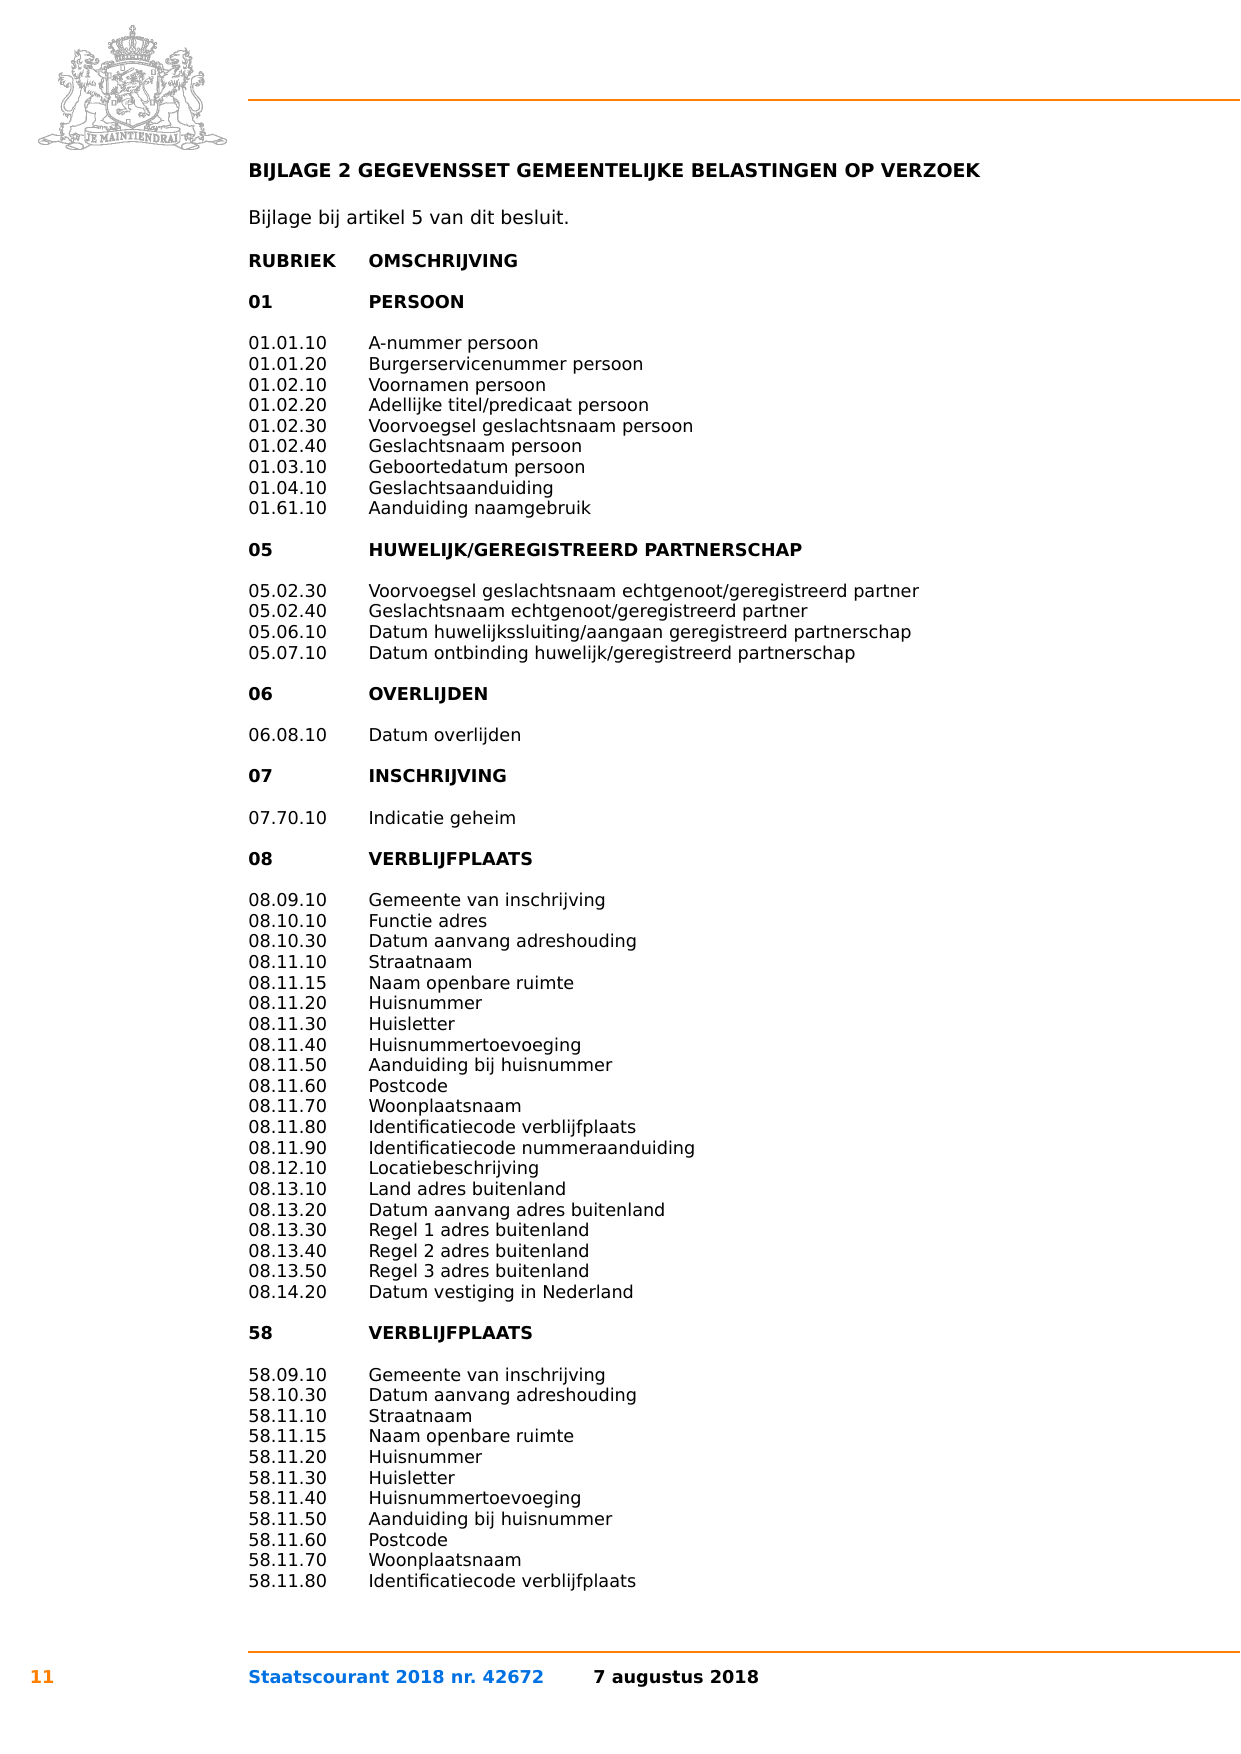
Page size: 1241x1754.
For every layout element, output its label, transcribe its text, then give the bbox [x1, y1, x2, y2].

table_header OMSCHRIJVING [363, 251, 1163, 271]
table_cell Straatnaam [363, 1406, 1163, 1426]
table_cell 05.02.30 [248, 581, 362, 601]
picture [38, 25, 227, 150]
table_cell Woonplaatsnaam [363, 1096, 1163, 1117]
table_cell OVERLIJDEN [363, 684, 1163, 704]
table_cell [363, 1344, 1163, 1364]
table_cell 58 [248, 1323, 362, 1344]
table_cell 05 [248, 540, 362, 560]
table_cell [248, 1303, 362, 1323]
table_cell Datum aanvang adreshouding [363, 1385, 1163, 1406]
table_cell Gemeente van inschrijving [363, 890, 1163, 911]
table_cell [363, 787, 1163, 808]
table_cell 58.11.30 [248, 1468, 362, 1488]
table_cell [363, 271, 1163, 292]
table_cell Naam openbare ruimte [363, 973, 1163, 993]
table_cell A-nummer persoon [363, 333, 1163, 354]
table_cell [248, 746, 362, 766]
table_cell Identificatiecode verblijfplaats [363, 1571, 1163, 1591]
table_cell 58.11.80 [248, 1571, 362, 1591]
table_cell 08.14.20 [248, 1282, 362, 1303]
table_cell Geboortedatum persoon [363, 457, 1163, 478]
table_cell Geslachtsnaam echtgenoot/geregistreerd partner [363, 601, 1163, 622]
table_cell 08.11.80 [248, 1117, 362, 1138]
table_cell Naam openbare ruimte [363, 1426, 1163, 1447]
table_cell Woonplaatsnaam [363, 1550, 1163, 1571]
table_cell Identificatiecode verblijfplaats [363, 1117, 1163, 1138]
subtitle BIJLAGE 2 GEGEVENSSET GEMEENTELIJKE BELASTINGEN OP VERZOEK [248, 160, 1163, 182]
table_cell 01.02.40 [248, 436, 362, 457]
table_cell 58.11.15 [248, 1426, 362, 1447]
table_cell 01.03.10 [248, 457, 362, 478]
table_cell 01.01.20 [248, 354, 362, 374]
table_cell Regel 3 adres buitenland [363, 1261, 1163, 1282]
table_cell 08.11.30 [248, 1014, 362, 1034]
table_cell 01.01.10 [248, 333, 362, 354]
table_cell Voorvoegsel geslachtsnaam echtgenoot/geregistreerd partner [363, 581, 1163, 601]
table_cell [248, 870, 362, 890]
table_cell [363, 870, 1163, 890]
table_cell 06 [248, 684, 362, 704]
table_cell Burgerservicenummer persoon [363, 354, 1163, 374]
table_cell [248, 787, 362, 808]
table_cell 01.04.10 [248, 478, 362, 498]
table_cell 58.11.10 [248, 1406, 362, 1426]
table_cell Huisnummertoevoeging [363, 1035, 1163, 1055]
table_cell VERBLIJFPLAATS [363, 1323, 1163, 1344]
table_cell [363, 519, 1163, 539]
table_cell Datum vestiging in Nederland [363, 1282, 1163, 1303]
table_cell PERSOON [363, 292, 1163, 313]
table_cell Regel 1 adres buitenland [363, 1220, 1163, 1241]
table_cell [248, 1344, 362, 1364]
table_cell 08.11.60 [248, 1076, 362, 1096]
table_cell Datum overlijden [363, 725, 1163, 746]
table_cell Straatnaam [363, 952, 1163, 973]
table_cell Regel 2 adres buitenland [363, 1241, 1163, 1261]
table_cell Datum ontbinding huwelijk/geregistreerd partnerschap [363, 643, 1163, 663]
table_cell 58.11.70 [248, 1550, 362, 1571]
table_cell Voornamen persoon [363, 375, 1163, 395]
table_cell 58.11.60 [248, 1530, 362, 1550]
table_cell 01.02.30 [248, 416, 362, 436]
table_cell [248, 271, 362, 292]
table_cell 58.09.10 [248, 1365, 362, 1385]
table_cell 08.12.10 [248, 1158, 362, 1179]
table_cell Aanduiding bij huisnummer [363, 1055, 1163, 1076]
table_cell Huisletter [363, 1468, 1163, 1488]
table_cell [248, 663, 362, 684]
table_cell Datum aanvang adreshouding [363, 931, 1163, 952]
table_cell 07 [248, 766, 362, 787]
table_cell 08.11.10 [248, 952, 362, 973]
table_cell Huisnummertoevoeging [363, 1488, 1163, 1509]
table_cell Gemeente van inschrijving [363, 1365, 1163, 1385]
table_cell 08.11.50 [248, 1055, 362, 1076]
table_cell 01.02.20 [248, 395, 362, 416]
table_cell 08.10.10 [248, 911, 362, 931]
table_cell Postcode [363, 1530, 1163, 1550]
table_cell 01.02.10 [248, 375, 362, 395]
table_cell 08.13.30 [248, 1220, 362, 1241]
table_cell 05.02.40 [248, 601, 362, 622]
table_cell Geslachtsnaam persoon [363, 436, 1163, 457]
table_cell [363, 828, 1163, 849]
table_cell 08.09.10 [248, 890, 362, 911]
table_cell 58.11.50 [248, 1509, 362, 1529]
table_cell 08.10.30 [248, 931, 362, 952]
table_cell [363, 705, 1163, 725]
table_cell Datum huwelijkssluiting/aangaan geregistreerd partnerschap [363, 622, 1163, 643]
table_cell 05.06.10 [248, 622, 362, 643]
table_cell Aanduiding bij huisnummer [363, 1509, 1163, 1529]
table_cell Adellijke titel/predicaat persoon [363, 395, 1163, 416]
table_cell 58.11.40 [248, 1488, 362, 1509]
table_cell Indicatie geheim [363, 808, 1163, 828]
table_cell [363, 746, 1163, 766]
table_cell 08.11.15 [248, 973, 362, 993]
table_cell 06.08.10 [248, 725, 362, 746]
table_cell Voorvoegsel geslachtsnaam persoon [363, 416, 1163, 436]
table_cell [248, 828, 362, 849]
table_cell 07.70.10 [248, 808, 362, 828]
table_cell 08.11.20 [248, 993, 362, 1014]
table_cell [248, 560, 362, 581]
table_cell [363, 313, 1163, 333]
table_cell 08.11.90 [248, 1138, 362, 1158]
table_cell Postcode [363, 1076, 1163, 1096]
table_cell 05.07.10 [248, 643, 362, 663]
table_cell [248, 705, 362, 725]
table_cell 08 [248, 849, 362, 869]
table_cell Identificatiecode nummeraanduiding [363, 1138, 1163, 1158]
table_cell Aanduiding naamgebruik [363, 498, 1163, 519]
table_cell VERBLIJFPLAATS [363, 849, 1163, 869]
table_cell 58.10.30 [248, 1385, 362, 1406]
table_cell Locatiebeschrijving [363, 1158, 1163, 1179]
table_cell INSCHRIJVING [363, 766, 1163, 787]
table_cell 08.13.40 [248, 1241, 362, 1261]
table_cell Functie adres [363, 911, 1163, 931]
table_cell 58.11.20 [248, 1447, 362, 1468]
table_cell 01.61.10 [248, 498, 362, 519]
table_cell HUWELIJK/GEREGISTREERD PARTNERSCHAP [363, 540, 1163, 560]
table_cell [363, 1303, 1163, 1323]
table_cell [363, 663, 1163, 684]
table_cell [363, 560, 1163, 581]
table_cell 08.13.20 [248, 1200, 362, 1220]
table_cell 01 [248, 292, 362, 313]
table_cell Huisnummer [363, 1447, 1163, 1468]
table_cell Huisnummer [363, 993, 1163, 1014]
table_cell [248, 519, 362, 539]
table_cell Datum aanvang adres buitenland [363, 1200, 1163, 1220]
text Bijlage bij artikel 5 van dit besluit. [248, 207, 1163, 229]
table_cell Geslachtsaanduiding [363, 478, 1163, 498]
table_cell 08.13.50 [248, 1261, 362, 1282]
table_cell 08.11.40 [248, 1035, 362, 1055]
table_cell Huisletter [363, 1014, 1163, 1034]
table_cell 08.11.70 [248, 1096, 362, 1117]
table_cell 08.13.10 [248, 1179, 362, 1199]
table_cell [248, 313, 362, 333]
table_cell Land adres buitenland [363, 1179, 1163, 1199]
table_header RUBRIEK [248, 251, 362, 271]
